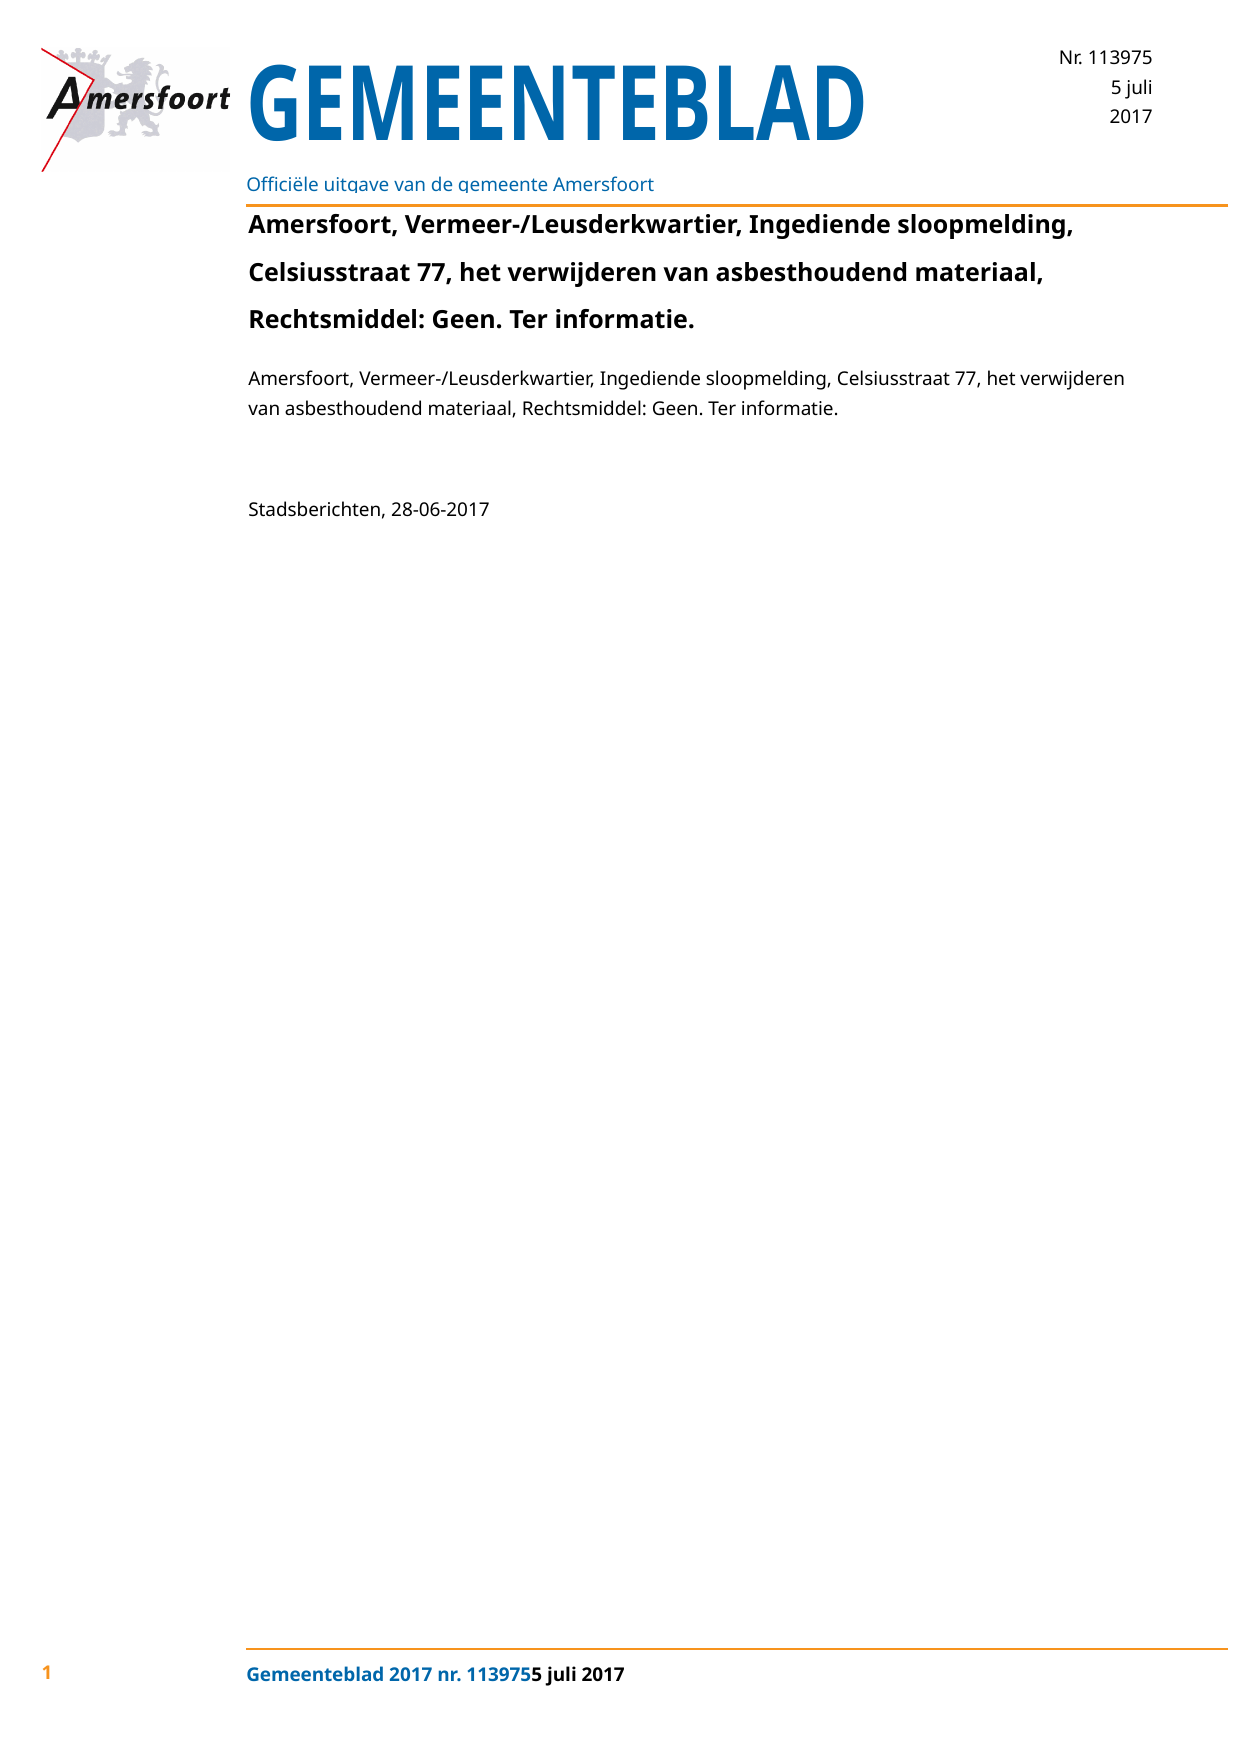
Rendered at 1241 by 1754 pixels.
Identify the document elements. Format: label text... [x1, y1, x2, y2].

text Stadsberichten, 28-06-2017 [248, 496, 1152, 522]
text Amersfoort, Vermeer-/Leusderkwartier, Ingediende sloopmelding, Celsiusstraat 77, het verwijderen van asbesthoudend materiaal, Rechtsmiddel: Geen. Ter informatie. [248, 366, 1152, 421]
picture [41, 47, 231, 172]
text Amersfoort, Vermeer-/Leusderkwartier, Ingediende sloopmelding, Celsiusstraat 77, het verwijderen van asbesthoudend materiaal, Rechtsmiddel: Geen. Ter informatie. [248, 207, 1152, 336]
